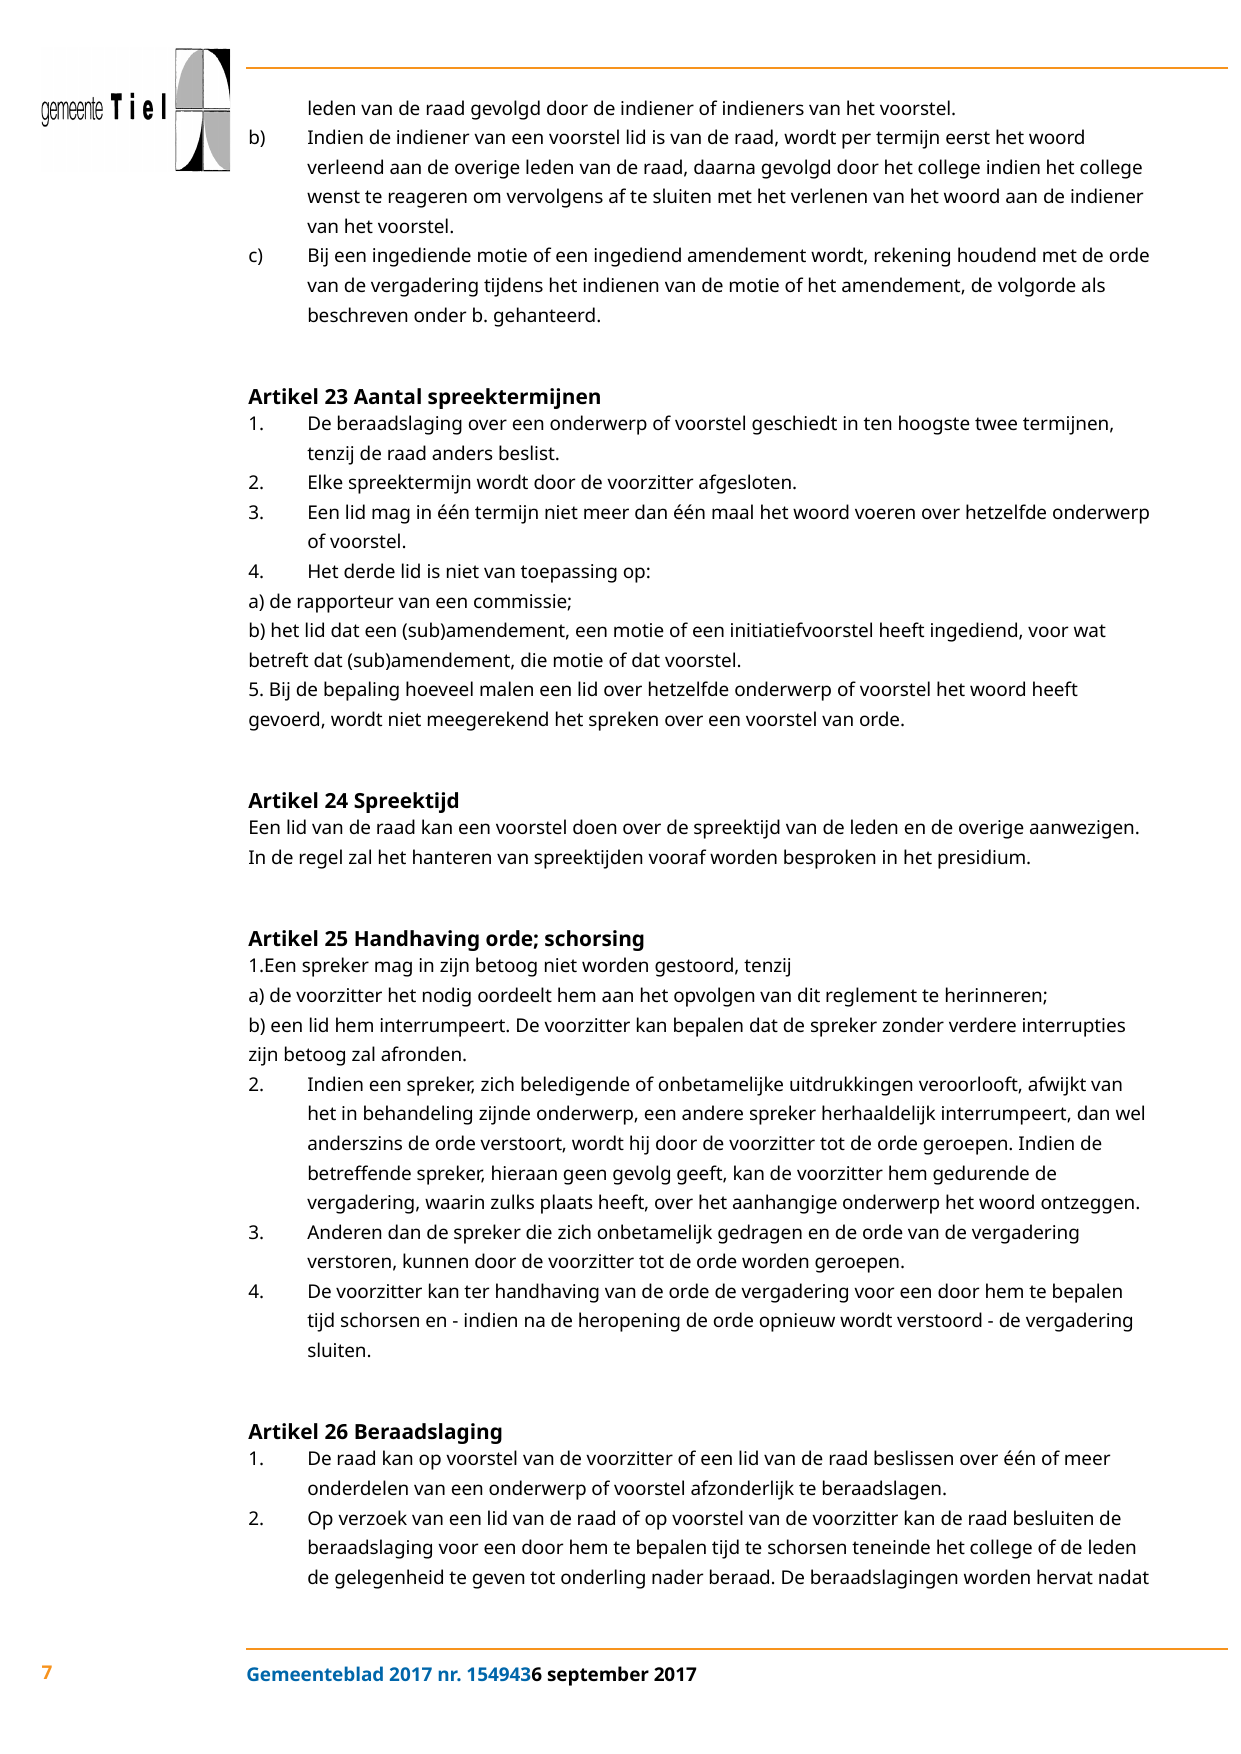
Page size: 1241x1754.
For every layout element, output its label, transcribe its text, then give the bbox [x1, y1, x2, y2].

picture [41, 47, 231, 172]
list De voorzitter kan ter handhaving van de orde de vergadering voor een door hem te bepalen tijd schorsen en - indien na de heropening de orde opnieuw wordt verstoord - de vergadering sluiten. [248, 1278, 1152, 1363]
list Indien de indiener van een voorstel lid is van de raad, wordt per termijn eerst het woord verleend aan de overige leden van de raad, daarna gevolgd door het college indien het college wenst te reageren om vervolgens af te sluiten met het verlenen van het woord aan de indiener van het voorstel. [248, 124, 1152, 239]
list Elke spreektermijn wordt door de voorzitter afgesloten. [248, 469, 1152, 495]
list Indien een spreker, zich beledigende of onbetamelijke uitdrukkingen veroorlooft, afwijkt van het in behandeling zijnde onderwerp, een andere spreker herhaaldelijk interrumpeert, dan wel anderszins de orde verstoort, wordt hij door de voorzitter tot de orde geroepen. Indien de betreffende spreker, hieraan geen gevolg geeft, kan de voorzitter hem gedurende de vergadering, waarin zulks plaats heeft, over het aanhangige onderwerp het woord ontzeggen. [248, 1071, 1152, 1215]
list Bij een ingediende motie of een ingediend amendement wordt, rekening houdend met de orde van de vergadering tijdens het indienen van de motie of het amendement, de volgorde als beschreven onder b. gehanteerd. [248, 243, 1152, 328]
text b) het lid dat een (sub)amendement, een motie of een initiatiefvoorstel heeft ingediend, voor wat betreft dat (sub)amendement, die motie of dat voorstel. [248, 617, 1152, 673]
text Artikel 26 Beraadslaging [248, 1417, 1152, 1446]
list Een lid mag in één termijn niet meer dan één maal het woord voeren over hetzelfde onderwerp of voorstel. [248, 499, 1152, 554]
text a) de voorzitter het nodig oordeelt hem aan het opvolgen van dit reglement te herinneren; [248, 982, 1152, 1008]
text 1.Een spreker mag in zijn betoog niet worden gestoord, tenzij [248, 953, 1152, 978]
list Op verzoek van een lid van de raad of op voorstel van de voorzitter kan de raad besluiten de beraadslaging voor een door hem te bepalen tijd te schorsen teneinde het college of de leden de gelegenheid te geven tot onderling nader beraad. De beraadslagingen worden hervat nadat [248, 1505, 1152, 1590]
list De raad kan op voorstel van de voorzitter of een lid van de raad beslissen over één of meer onderdelen van een onderwerp of voorstel afzonderlijk te beraadslagen. [248, 1446, 1152, 1501]
list Anderen dan de spreker die zich onbetamelijk gedragen en de orde van de vergadering verstoren, kunnen door de voorzitter tot de orde worden geroepen. [248, 1219, 1152, 1274]
list Het derde lid is niet van toepassing op: [248, 558, 1152, 584]
text b) een lid hem interrumpeert. De voorzitter kan bepalen dat de spreker zonder verdere interrupties zijn betoog zal afronden. [248, 1012, 1152, 1067]
text a) de rapporteur van een commissie; [248, 588, 1152, 613]
text Een lid van de raad kan een voorstel doen over de spreektijd van de leden en de overige aanwezigen. In de regel zal het hanteren van spreektijden vooraf worden besproken in het presidium. [248, 814, 1152, 870]
text Artikel 23 Aantal spreektermijnen [248, 382, 1152, 410]
text Artikel 24 Spreektijd [248, 786, 1152, 814]
text 5. Bij de bepaling hoeveel malen een lid over hetzelfde onderwerp of voorstel het woord heeft gevoerd, wordt niet meegerekend het spreken over een voorstel van orde. [248, 677, 1152, 732]
list leden van de raad gevolgd door de indiener of indieners van het voorstel. [248, 95, 1152, 121]
text Artikel 25 Handhaving orde; schorsing [248, 924, 1152, 953]
list De beraadslaging over een onderwerp of voorstel geschiedt in ten hoogste twee termijnen, tenzij de raad anders beslist. [248, 410, 1152, 466]
